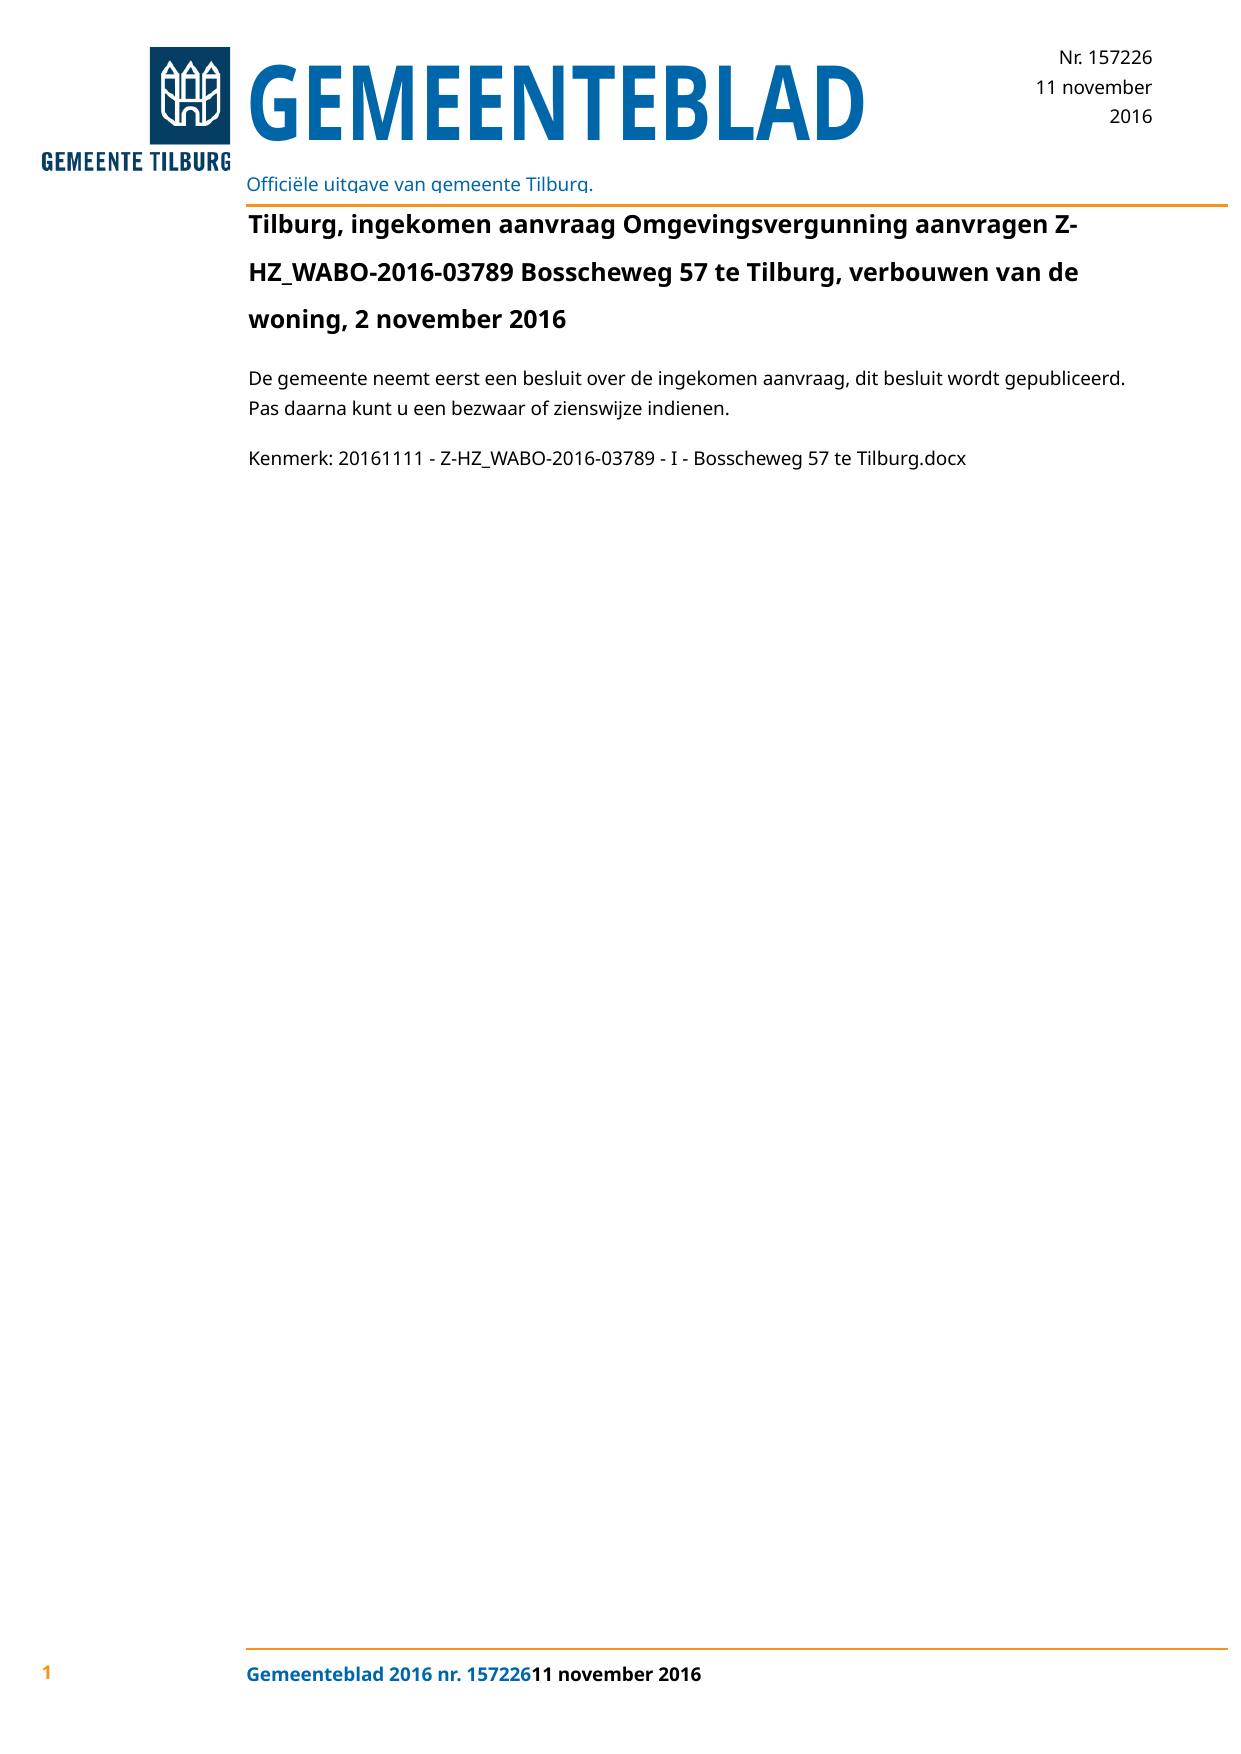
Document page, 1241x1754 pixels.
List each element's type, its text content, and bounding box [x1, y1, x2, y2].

picture [41, 47, 231, 172]
text Kenmerk: 20161111 - Z-HZ_WABO-2016-03789 - I - Bosscheweg 57 te Tilburg.docx [248, 446, 1152, 471]
text Tilburg, ingekomen aanvraag Omgevingsvergunning aanvragen Z-HZ_WABO-2016-03789 Bosscheweg 57 te Tilburg, verbouwen van de woning, 2 november 2016 [248, 207, 1152, 336]
text De gemeente neemt eerst een besluit over de ingekomen aanvraag, dit besluit wordt gepubliceerd. Pas daarna kunt u een bezwaar of zienswijze indienen. [248, 366, 1152, 421]
